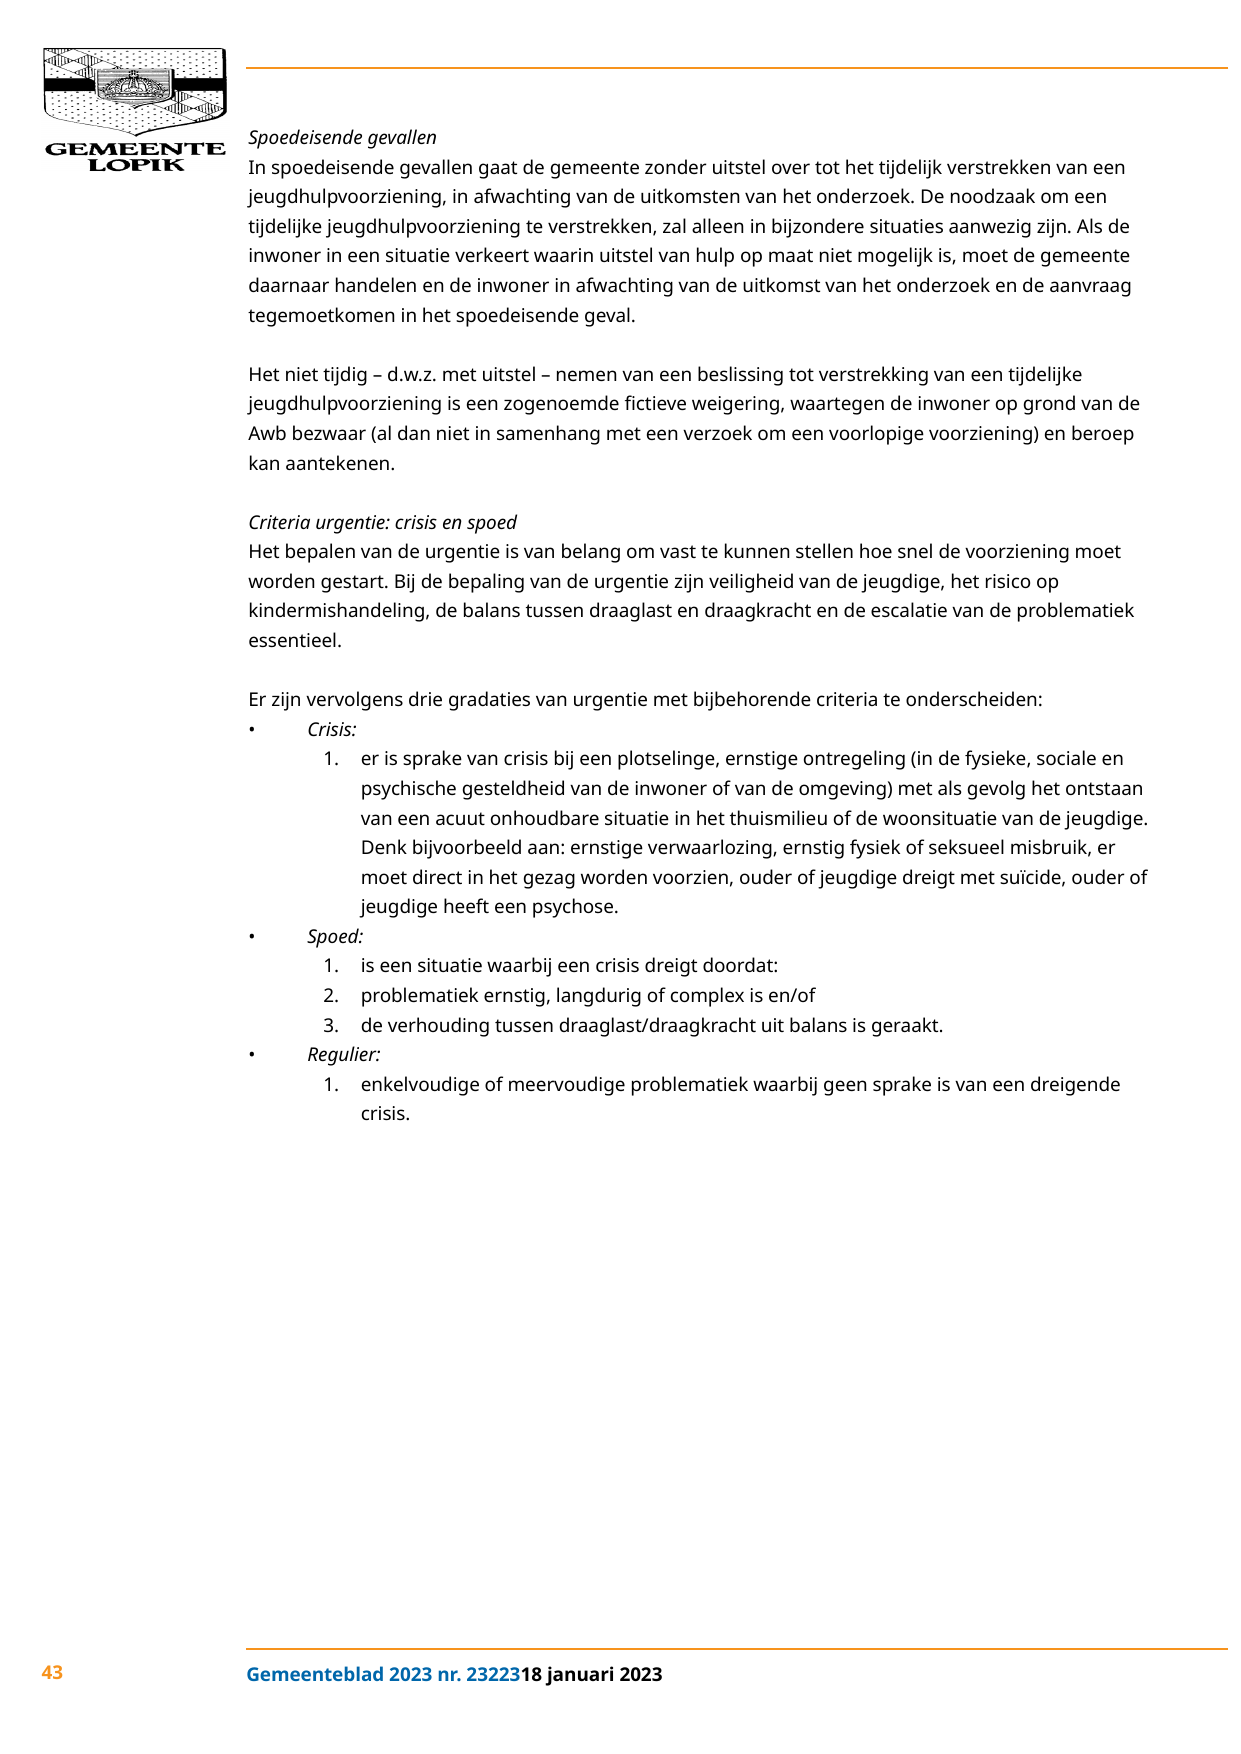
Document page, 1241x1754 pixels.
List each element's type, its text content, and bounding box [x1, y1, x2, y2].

text Er zijn vervolgens drie gradaties van urgentie met bijbehorende criteria te onderscheiden: [248, 686, 1152, 712]
list er is sprake van crisis bij een plotselinge, ernstige ontregeling (in de fysieke, sociale en psychische gesteldheid van de inwoner of van de omgeving) met als gevolg het ontstaan van een acuut onhoudbare situatie in het thuismilieu of de woonsituatie van de jeugdige. Denk bijvoorbeeld aan: ernstige verwaarlozing, ernstig fysiek of seksueel misbruik, er moet direct in het gezag worden voorzien, ouder of jeugdige dreigt met suïcide, ouder of jeugdige heeft een psychose. [323, 746, 1152, 919]
text In spoedeisende gevallen gaat de gemeente zonder uitstel over tot het tijdelijk verstrekken van een jeugdhulpvoorziening, in afwachting van de uitkomsten van het onderzoek. De noodzaak om een tijdelijke jeugdhulpvoorziening te verstrekken, zal alleen in bijzondere situaties aanwezig zijn. Als de inwoner in een situatie verkeert waarin uitstel van hulp op maat niet mogelijk is, moet de gemeente daarnaar handelen en de inwoner in afwachting van de uitkomst van het onderzoek en de aanvraag tegemoetkomen in het spoedeisende geval. [248, 154, 1152, 328]
list Regulier: [248, 1041, 1152, 1067]
list is een situatie waarbij een crisis dreigt doordat: [323, 953, 1152, 978]
picture [41, 47, 231, 172]
list Crisis: [248, 716, 1152, 742]
text Spoedeisende gevallen [248, 124, 1152, 150]
list enkelvoudige of meervoudige problematiek waarbij geen sprake is van een dreigende crisis. [323, 1071, 1152, 1126]
text Criteria urgentie: crisis en spoed [248, 509, 1152, 535]
list Spoed: [248, 923, 1152, 949]
text Het bepalen van de urgentie is van belang om vast te kunnen stellen hoe snel de voorziening moet worden gestart. Bij de bepaling van de urgentie zijn veiligheid van de jeugdige, het risico op kindermishandeling, de balans tussen draaglast en draagkracht en de escalatie van de problematiek essentieel. [248, 538, 1152, 653]
list de verhouding tussen draaglast/draagkracht uit balans is geraakt. [323, 1012, 1152, 1038]
list problematiek ernstig, langdurig of complex is en/of [323, 982, 1152, 1008]
text Het niet tijdig – d.w.z. met uitstel – nemen van een beslissing tot verstrekking van een tijdelijke jeugdhulpvoorziening is een zogenoemde fictieve weigering, waartegen de inwoner op grond van de Awb bezwaar (al dan niet in samenhang met een verzoek om een voorlopige voorziening) en beroep kan aantekenen. [248, 361, 1152, 476]
